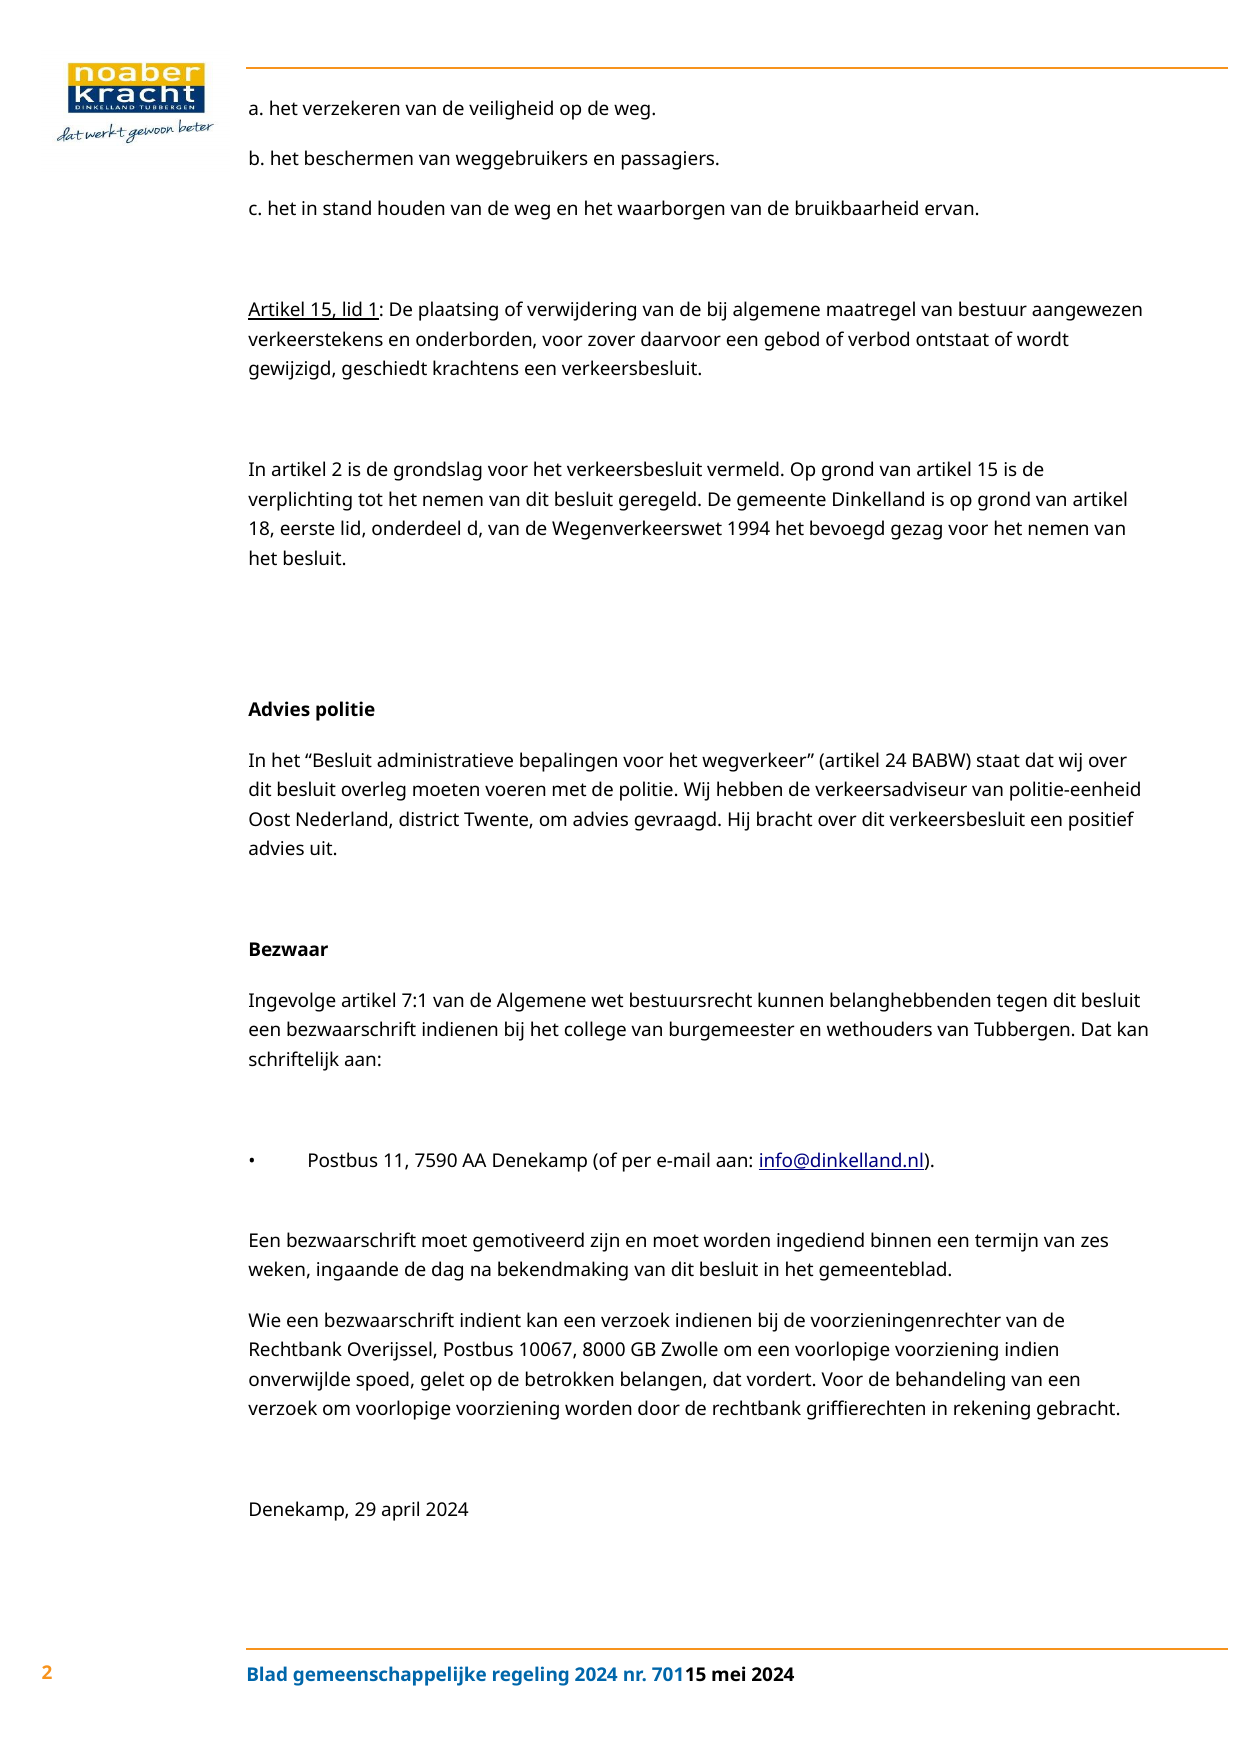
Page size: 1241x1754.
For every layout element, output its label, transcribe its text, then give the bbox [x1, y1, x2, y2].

text Denekamp, 29 april 2024 [248, 1496, 1152, 1522]
text Bezwaar [248, 936, 1152, 962]
text Artikel 15, lid 1: De plaatsing of verwijdering van de bij algemene maatregel van bestuur aangewezen verkeerstekens en onderborden, voor zover daarvoor een gebod of verbod ontstaat of wordt gewijzigd, geschiedt krachtens een verkeersbesluit. [248, 296, 1152, 381]
text Advies politie [248, 696, 1152, 722]
text b. het beschermen van weggebruikers en passagiers. [248, 145, 1152, 171]
list Postbus 11, 7590 AA Denekamp (of per e-mail aan: info@dinkelland.nl). [248, 1147, 1152, 1173]
text Ingevolge artikel 7:1 van de Algemene wet bestuursrecht kunnen belanghebbenden tegen dit besluit een bezwaarschrift indienen bij het college van burgemeester en wethouders van Tubbergen. Dat kan schriftelijk aan: [248, 987, 1152, 1072]
text Een bezwaarschrift moet gemotiveerd zijn en moet worden ingediend binnen een termijn van zes weken, ingaande de dag na bekendmaking van dit besluit in het gemeenteblad. [248, 1227, 1152, 1282]
text In het “Besluit administratieve bepalingen voor het wegverkeer” (artikel 24 BABW) staat dat wij over dit besluit overleg moeten voeren met de politie. Wij hebben de verkeersadviseur van politie-eenheid Oost Nederland, district Twente, om advies gevraagd. Hij bracht over dit verkeersbesluit een positief advies uit. [248, 747, 1152, 861]
text Wie een bezwaarschrift indient kan een verzoek indienen bij de voorzieningenrechter van de Rechtbank Overijssel, Postbus 10067, 8000 GB Zwolle om een voorlopige voorziening indien onverwijlde spoed, gelet op de betrokken belangen, dat vordert. Voor de behandeling van een verzoek om voorlopige voorziening worden door de rechtbank griffierechten in rekening gebracht. [248, 1307, 1152, 1421]
text a. het verzekeren van de veiligheid op de weg. [248, 95, 1152, 121]
text c. het in stand houden van de weg en het waarborgen van de bruikbaarheid ervan. [248, 196, 1152, 221]
picture [41, 47, 231, 172]
text In artikel 2 is de grondslag voor het verkeersbesluit vermeld. Op grond van artikel 15 is de verplichting tot het nemen van dit besluit geregeld. De gemeente Dinkelland is op grond van artikel 18, eerste lid, onderdeel d, van de Wegenverkeerswet 1994 het bevoegd gezag voor het nemen van het besluit. [248, 456, 1152, 571]
